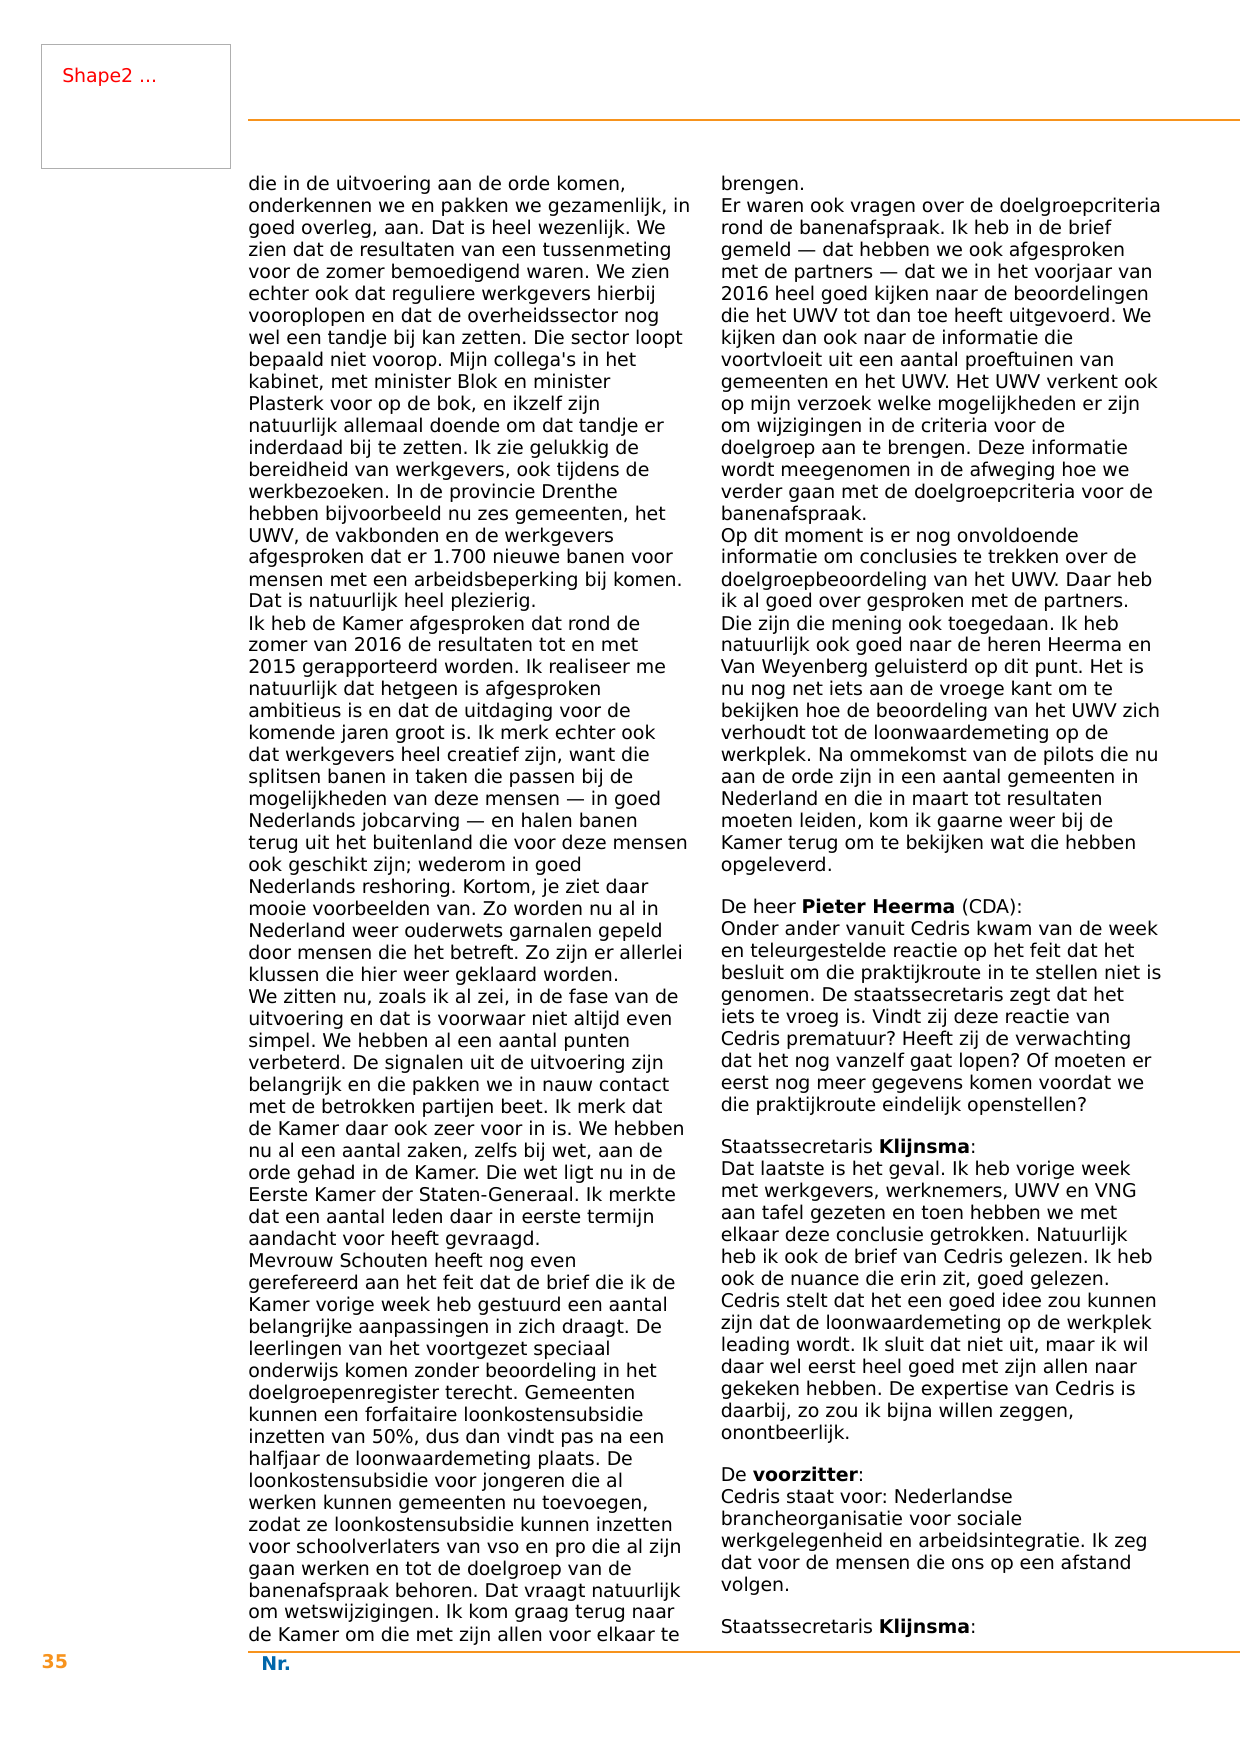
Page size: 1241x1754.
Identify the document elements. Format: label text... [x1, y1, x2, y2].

text De heer Pieter Heerma (CDA): [721, 896, 1163, 918]
text Op dit moment is er nog onvoldoende informatie om conclusies te trekken over de doelgroepbeoordeling van het UWV. Daar heb ik al goed over gesproken met de partners. Die zijn die mening ook toegedaan. Ik heb natuurlijk ook goed naar de heren Heerma en Van Weyenberg geluisterd op dit punt. Het is nu nog net iets aan de vroege kant om te bekijken hoe de beoordeling van het UWV zich verhoudt tot de loonwaardemeting op de werkplek. Na ommekomst van de pilots die nu aan de orde zijn in een aantal gemeenten in Nederland en die in maart tot resultaten moeten leiden, kom ik gaarne weer bij de Kamer terug om te bekijken wat die hebben opgeleverd. [721, 524, 1163, 876]
text brengen. [721, 173, 1163, 195]
text Staatssecretaris Klijnsma: [721, 1616, 1163, 1637]
text Staatssecretaris Klijnsma: [721, 1136, 1163, 1158]
text die in de uitvoering aan de orde komen, onderkennen we en pakken we gezamenlijk, in goed overleg, aan. Dat is heel wezenlijk. We zien dat de resultaten van een tussenmeting voor de zomer bemoedigend waren. We zien echter ook dat reguliere werkgevers hierbij vooroplopen en dat de overheidssector nog wel een tandje bij kan zetten. Die sector loopt bepaald niet voorop. Mijn collega's in het kabinet, met minister Blok en minister Plasterk voor op de bok, en ikzelf zijn natuurlijk allemaal doende om dat tandje er inderdaad bij te zetten. Ik zie gelukkig de bereidheid van werkgevers, ook tijdens de werkbezoeken. In de provincie Drenthe hebben bijvoorbeeld nu zes gemeenten, het UWV, de vakbonden en de werkgevers afgesproken dat er 1.700 nieuwe banen voor mensen met een arbeidsbeperking bij komen. Dat is natuurlijk heel plezierig. [248, 173, 691, 612]
text De voorzitter: [721, 1464, 1163, 1486]
text Dat laatste is het geval. Ik heb vorige week met werkgevers, werknemers, UWV en VNG aan tafel gezeten en toen hebben we met elkaar deze conclusie getrokken. Natuurlijk heb ik ook de brief van Cedris gelezen. Ik heb ook de nuance die erin zit, goed gelezen. Cedris stelt dat het een goed idee zou kunnen zijn dat de loonwaardemeting op de werkplek leading wordt. Ik sluit dat niet uit, maar ik wil daar wel eerst heel goed met zijn allen naar gekeken hebben. De expertise van Cedris is daarbij, zo zou ik bijna willen zeggen, onontbeerlijk. [721, 1158, 1163, 1444]
text Onder ander vanuit Cedris kwam van de week en teleurgestelde reactie op het feit dat het besluit om die praktijkroute in te stellen niet is genomen. De staatssecretaris zegt dat het iets te vroeg is. Vindt zij deze reactie van Cedris prematuur? Heeft zij de verwachting dat het nog vanzelf gaat lopen? Of moeten er eerst nog meer gegevens komen voordat we die praktijkroute eindelijk openstellen? [721, 918, 1163, 1116]
text Mevrouw Schouten heeft nog even gerefereerd aan het feit dat de brief die ik de Kamer vorige week heb gestuurd een aantal belangrijke aanpassingen in zich draagt. De leerlingen van het voortgezet speciaal onderwijs komen zonder beoordeling in het doelgroepenregister terecht. Gemeenten kunnen een forfaitaire loonkostensubsidie inzetten van 50%, dus dan vindt pas na een halfjaar de loonwaardemeting plaats. De loonkostensubsidie voor jongeren die al werken kunnen gemeenten nu toevoegen, zodat ze loonkostensubsidie kunnen inzetten voor schoolverlaters van vso en pro die al zijn gaan werken en tot de doelgroep van de banenafspraak behoren. Dat vraagt natuurlijk om wetswijzigingen. Ik kom graag terug naar de Kamer om die met zijn allen voor elkaar te [248, 1250, 691, 1645]
text Er waren ook vragen over de doelgroepcriteria rond de banenafspraak. Ik heb in de brief gemeld — dat hebben we ook afgesproken met de partners — dat we in het voorjaar van 2016 heel goed kijken naar de beoordelingen die het UWV tot dan toe heeft uitgevoerd. We kijken dan ook naar de informatie die voortvloeit uit een aantal proeftuinen van gemeenten en het UWV. Het UWV verkent ook op mijn verzoek welke mogelijkheden er zijn om wijzigingen in de criteria voor de doelgroep aan te brengen. Deze informatie wordt meegenomen in de afweging hoe we verder gaan met de doelgroepcriteria voor de banenafspraak. [721, 195, 1163, 524]
text Ik heb de Kamer afgesproken dat rond de zomer van 2016 de resultaten tot en met 2015 gerapporteerd worden. Ik realiseer me natuurlijk dat hetgeen is afgesproken ambitieus is en dat de uitdaging voor de komende jaren groot is. Ik merk echter ook dat werkgevers heel creatief zijn, want die splitsen banen in taken die passen bij de mogelijkheden van deze mensen — in goed Nederlands jobcarving — en halen banen terug uit het buitenland die voor deze mensen ook geschikt zijn; wederom in goed Nederlands reshoring. Kortom, je ziet daar mooie voorbeelden van. Zo worden nu al in Nederland weer ouderwets garnalen gepeld door mensen die het betreft. Zo zijn er allerlei klussen die hier weer geklaard worden. [248, 612, 691, 986]
text Cedris staat voor: Nederlandse brancheorganisatie voor sociale werkgelegenheid en arbeidsintegratie. Ik zeg dat voor de mensen die ons op een afstand volgen. [721, 1486, 1163, 1596]
text We zitten nu, zoals ik al zei, in de fase van de uitvoering en dat is voorwaar niet altijd even simpel. We hebben al een aantal punten verbeterd. De signalen uit de uitvoering zijn belangrijk en die pakken we in nauw contact met de betrokken partijen beet. Ik merk dat de Kamer daar ook zeer voor in is. We hebben nu al een aantal zaken, zelfs bij wet, aan de orde gehad in de Kamer. Die wet ligt nu in de Eerste Kamer der Staten-Generaal. Ik merkte dat een aantal leden daar in eerste termijn aandacht voor heeft gevraagd. [248, 986, 691, 1250]
